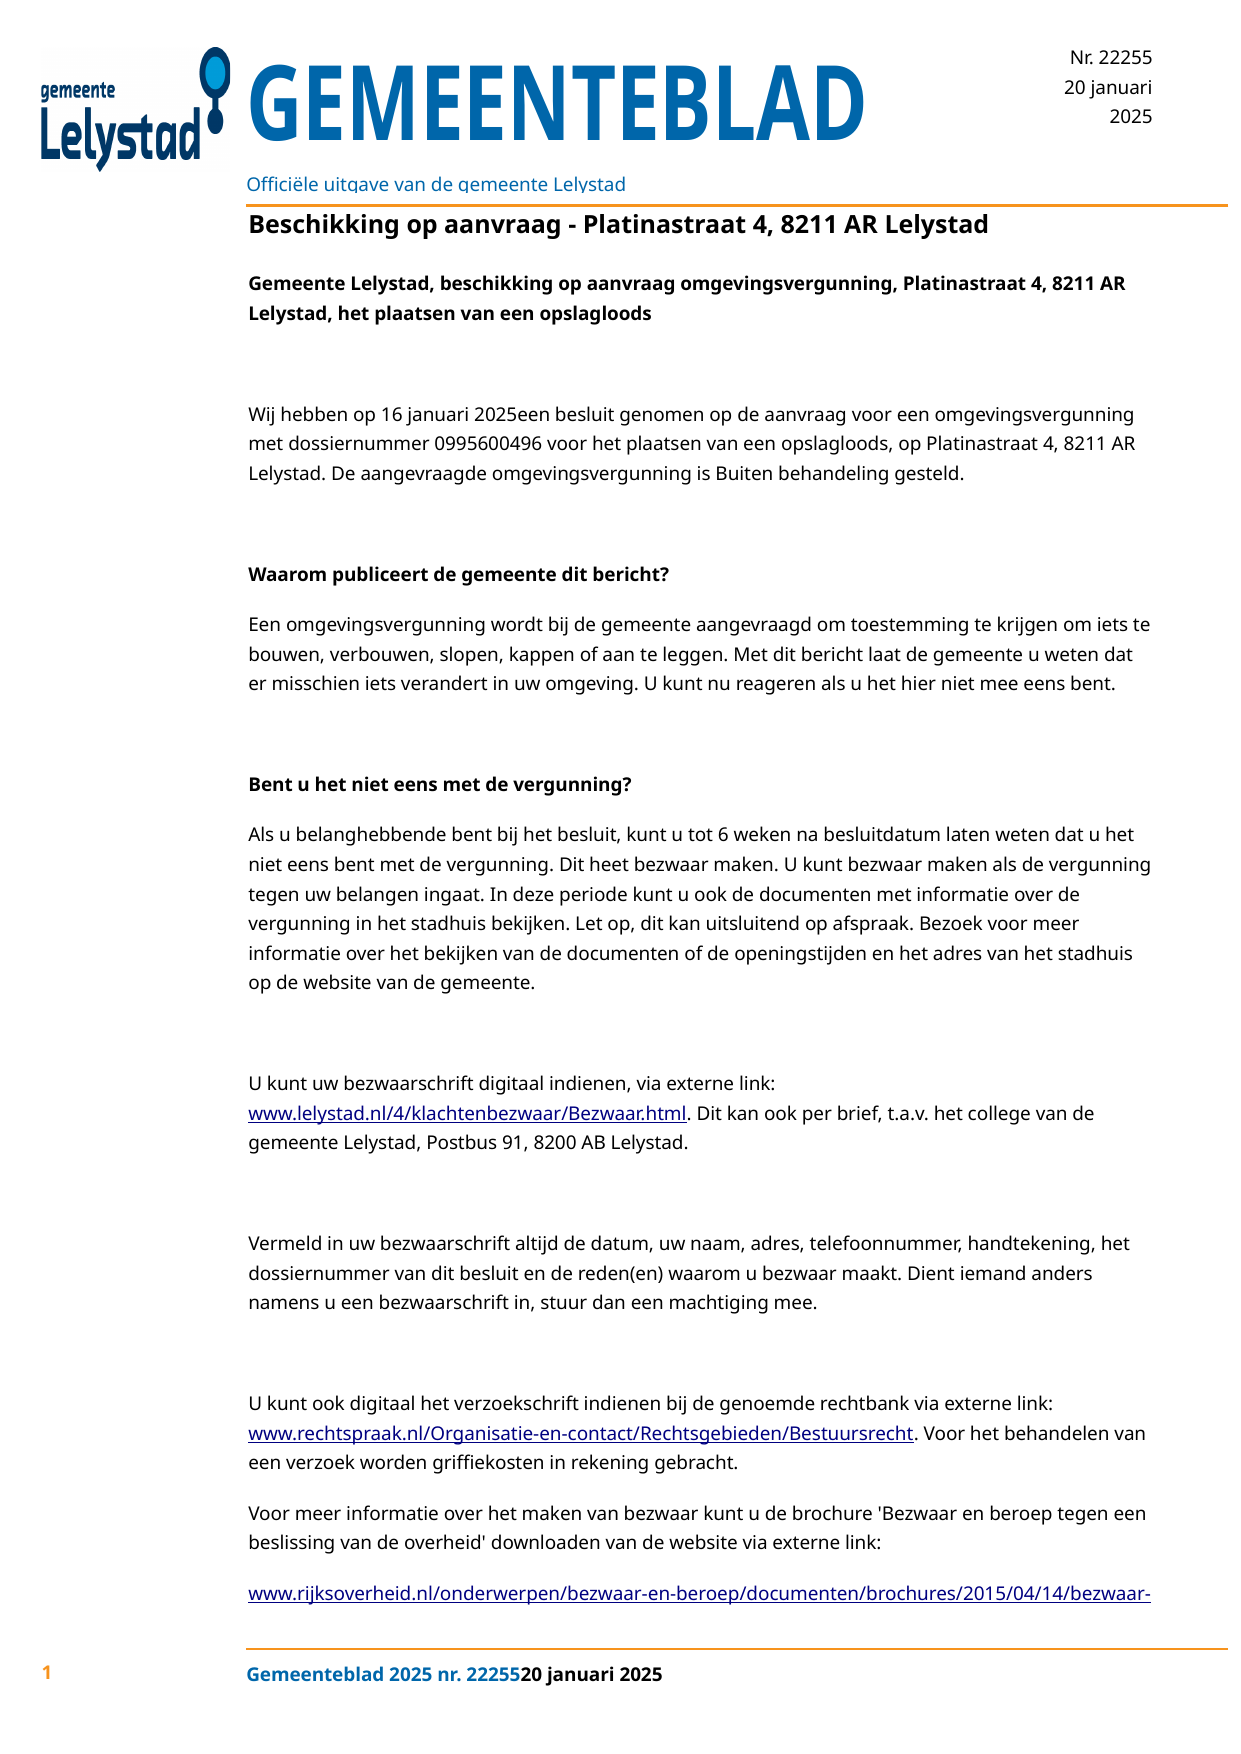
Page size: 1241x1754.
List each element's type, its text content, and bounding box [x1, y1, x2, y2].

text U kunt ook digitaal het verzoekschrift indienen bij de genoemde rechtbank via externe link: www.rechtspraak.nl/Organisatie-en-contact/Rechtsgebieden/Bestuursrecht. Voor het behandelen van een verzoek worden griffiekosten in rekening gebracht. [248, 1390, 1152, 1475]
text Als u belanghebbende bent bij het besluit, kunt u tot 6 weken na besluitdatum laten weten dat u het niet eens bent met de vergunning. Dit heet bezwaar maken. U kunt bezwaar maken als de vergunning tegen uw belangen ingaat. In deze periode kunt u ook de documenten met informatie over de vergunning in het stadhuis bekijken. Let op, dit kan uitsluitend op afspraak. Bezoek voor meer informatie over het bekijken van de documenten of de openingstijden en het adres van het stadhuis op de website van de gemeente. [248, 822, 1152, 995]
text Gemeente Lelystad, beschikking op aanvraag omgevingsvergunning, Platinastraat 4, 8211 AR Lelystad, het plaatsen van een opslagloods [248, 270, 1152, 326]
text Wij hebben op 16 januari 2025een besluit genomen op de aanvraag voor een omgevingsvergunning met dossiernummer 0995600496 voor het plaatsen van een opslagloods, op Platinastraat 4, 8211 AR Lelystad. De aangevraagde omgevingsvergunning is Buiten behandeling gesteld. [248, 401, 1152, 486]
text Waarom publiceert de gemeente dit bericht? [248, 561, 1152, 586]
picture [41, 47, 231, 172]
text Beschikking op aanvraag - Platinastraat 4, 8211 AR Lelystad [248, 207, 1152, 241]
text Voor meer informatie over het maken van bezwaar kunt u de brochure 'Bezwaar en beroep tegen een beslissing van de overheid' downloaden van de website via externe link: [248, 1500, 1152, 1555]
text Vermeld in uw bezwaarschrift altijd de datum, uw naam, adres, telefoonnummer, handtekening, het dossiernummer van dit besluit en de reden(en) waarom u bezwaar maakt. Dient iemand anders namens u een bezwaarschrift in, stuur dan een machtiging mee. [248, 1230, 1152, 1315]
text Bent u het niet eens met de vergunning? [248, 771, 1152, 797]
text www.rijksoverheid.nl/onderwerpen/bezwaar-en-beroep/documenten/brochures/2015/04/14/bezwaar- [248, 1580, 1152, 1606]
text Een omgevingsvergunning wordt bij de gemeente aangevraagd om toestemming te krijgen om iets te bouwen, verbouwen, slopen, kappen of aan te leggen. Met dit bericht laat de gemeente u weten dat er misschien iets verandert in uw omgeving. U kunt nu reageren als u het hier niet mee eens bent. [248, 611, 1152, 696]
text U kunt uw bezwaarschrift digitaal indienen, via externe link: www.lelystad.nl/4/klachtenbezwaar/Bezwaar.html. Dit kan ook per brief, t.a.v. het college van de gemeente Lelystad, Postbus 91, 8200 AB Lelystad. [248, 1070, 1152, 1155]
